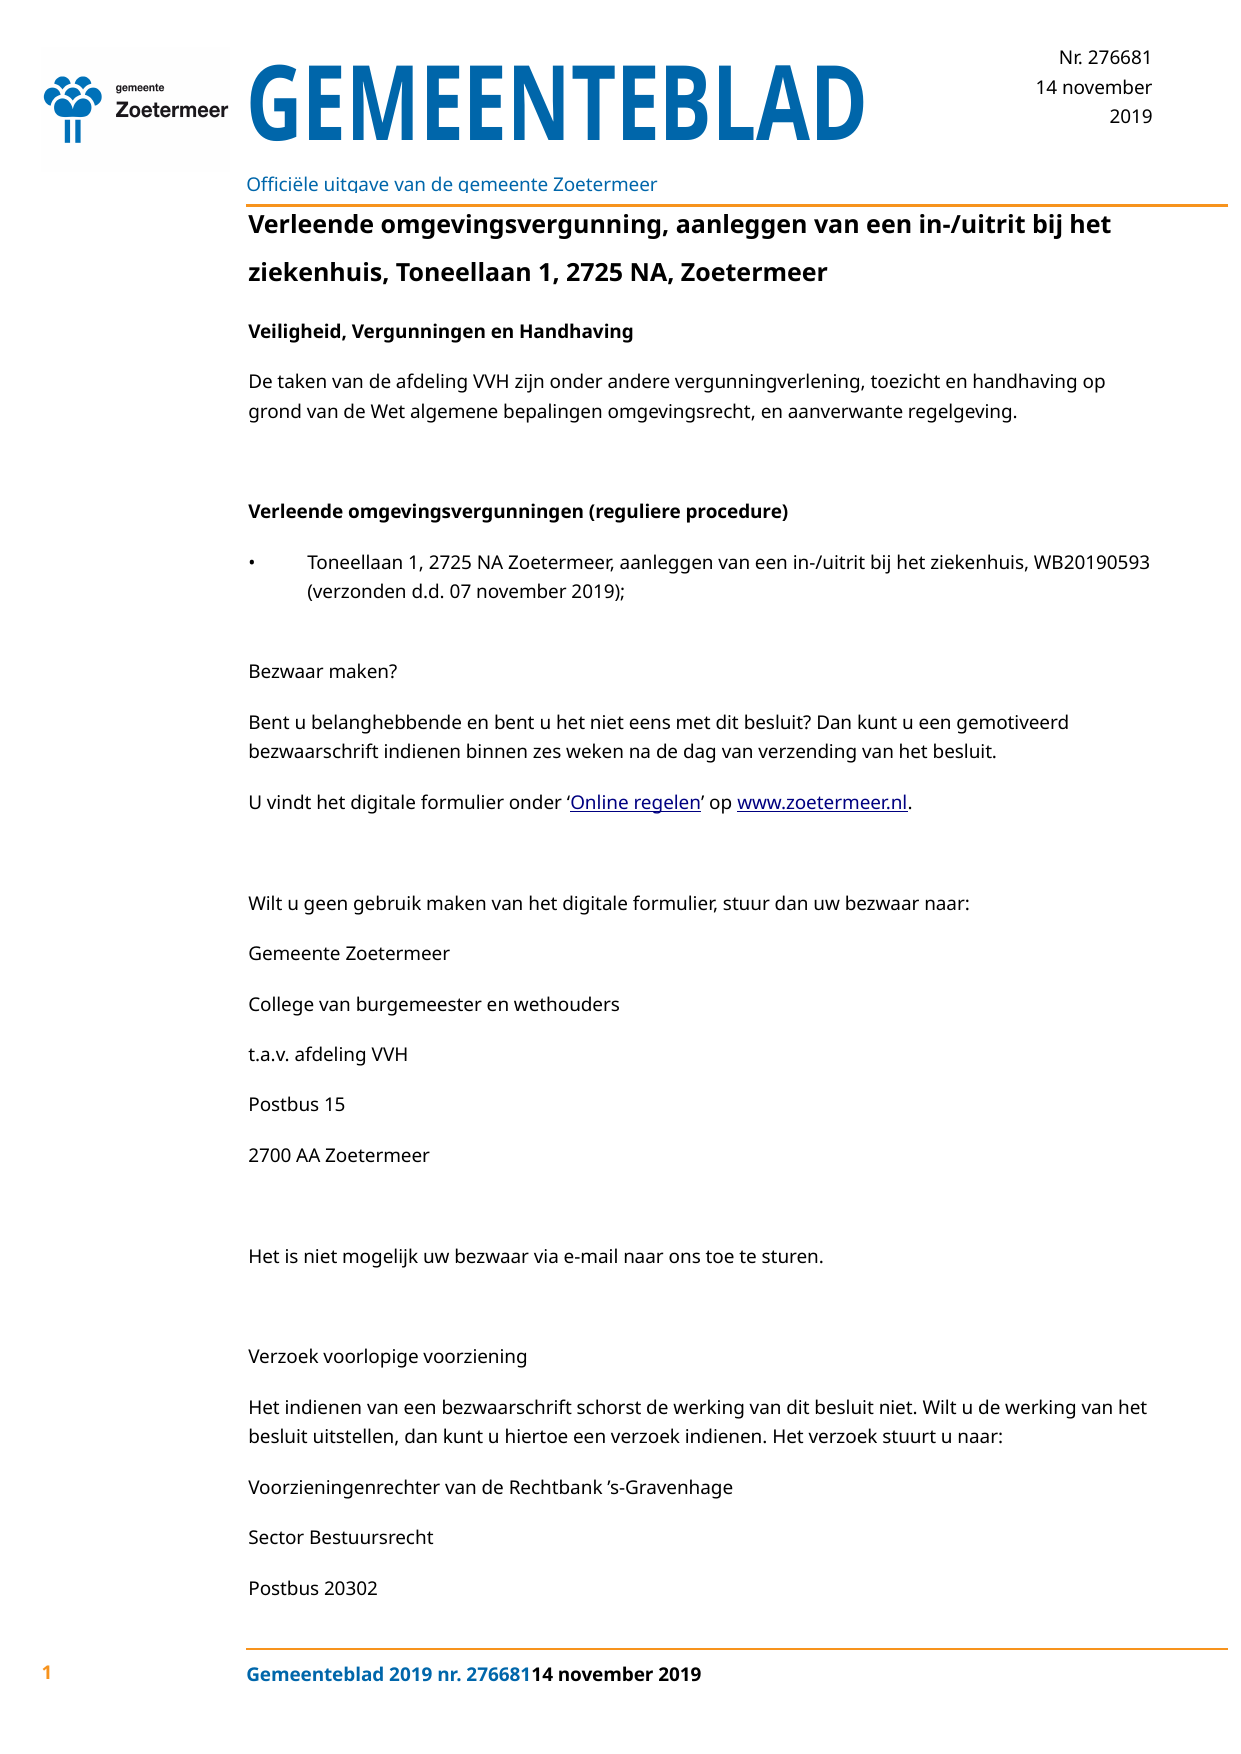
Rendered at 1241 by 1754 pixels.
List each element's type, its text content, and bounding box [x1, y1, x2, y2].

text Het is niet mogelijk uw bezwaar via e-mail naar ons toe te sturen. [248, 1243, 1152, 1269]
list Toneellaan 1, 2725 NA Zoetermeer, aanleggen van een in-/uitrit bij het ziekenhuis, WB20190593 (verzonden d.d. 07 november 2019); [248, 549, 1152, 604]
text Bent u belanghebbende en bent u het niet eens met dit besluit? Dan kunt u een gemotiveerd bezwaarschrift indienen binnen zes weken na de dag van verzending van het besluit. [248, 709, 1152, 764]
picture [41, 47, 231, 172]
text College van burgemeester en wethouders [248, 991, 1152, 1017]
text Voorzieningenrechter van de Rechtbank ’s-Gravenhage [248, 1474, 1152, 1500]
text 2700 AA Zoetermeer [248, 1142, 1152, 1168]
text Sector Bestuursrecht [248, 1524, 1152, 1550]
text Het indienen van een bezwaarschrift schorst de werking van dit besluit niet. Wilt u de werking van het besluit uitstellen, dan kunt u hiertoe een verzoek indienen. Het verzoek stuurt u naar: [248, 1394, 1152, 1449]
text Postbus 20302 [248, 1575, 1152, 1601]
text De taken van de afdeling VVH zijn onder andere vergunningverlening, toezicht en handhaving op grond van de Wet algemene bepalingen omgevingsrecht, en aanverwante regelgeving. [248, 368, 1152, 424]
text Veiligheid, Vergunningen en Handhaving [248, 318, 1152, 344]
text Verleende omgevingsvergunningen (reguliere procedure) [248, 499, 1152, 524]
text Postbus 15 [248, 1092, 1152, 1117]
text Bezwaar maken? [248, 659, 1152, 684]
text Verleende omgevingsvergunning, aanleggen van een in-/uitrit bij het ziekenhuis, Toneellaan 1, 2725 NA, Zoetermeer [248, 207, 1152, 288]
text U vindt het digitale formulier onder ‘Online regelen’ op www.zoetermeer.nl. [248, 789, 1152, 815]
text Verzoek voorlopige voorziening [248, 1344, 1152, 1369]
text Gemeente Zoetermeer [248, 940, 1152, 966]
text Wilt u geen gebruik maken van het digitale formulier, stuur dan uw bezwaar naar: [248, 890, 1152, 916]
text t.a.v. afdeling VVH [248, 1041, 1152, 1067]
